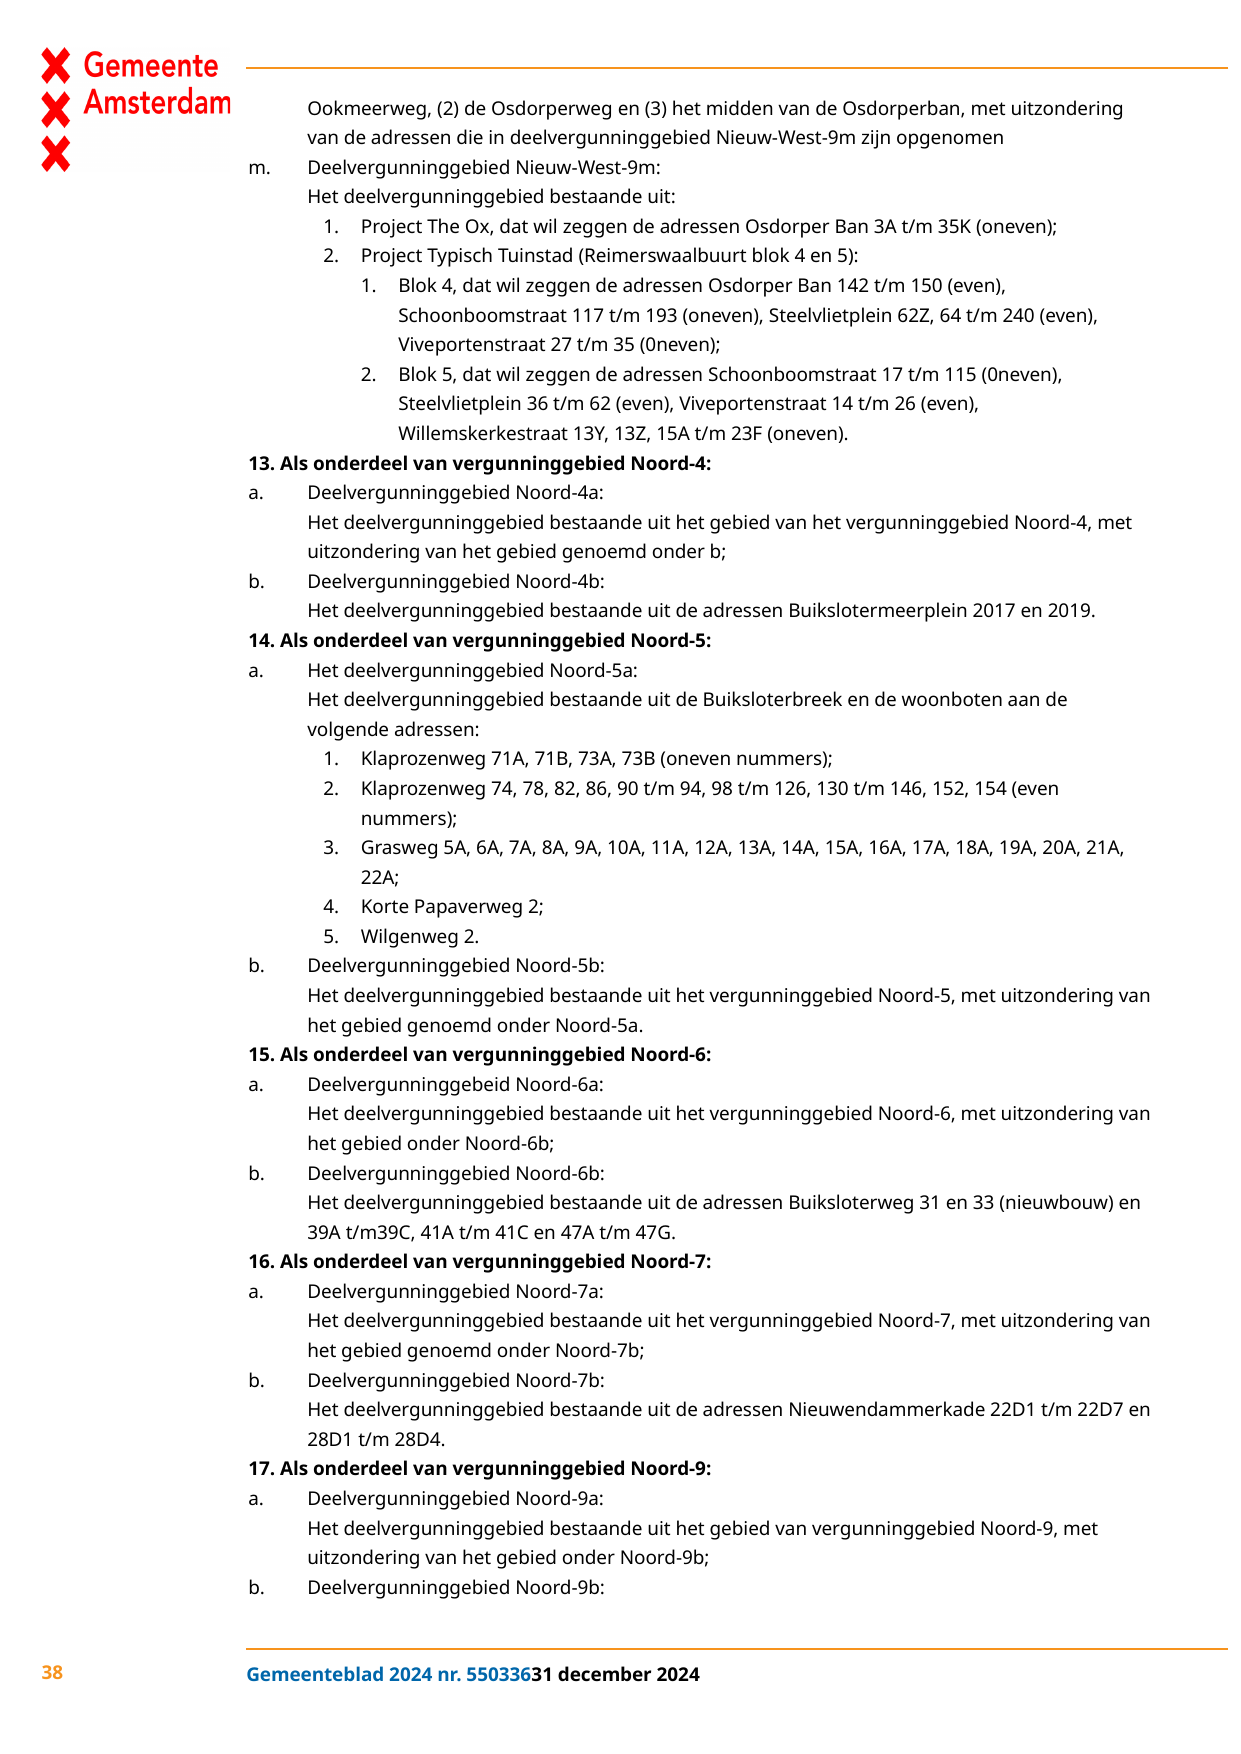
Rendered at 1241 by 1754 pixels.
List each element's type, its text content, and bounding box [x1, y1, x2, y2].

list Klaprozenweg 74, 78, 82, 86, 90 t/m 94, 98 t/m 126, 130 t/m 146, 152, 154 (even nummers); [323, 775, 1152, 831]
list Blok 5, dat wil zeggen de adressen Schoonboomstraat 17 t/m 115 (0neven), Steelvlietplein 36 t/m 62 (even), Viveportenstraat 14 t/m 26 (even), Willemskerkestraat 13Y, 13Z, 15A t/m 23F (oneven). [361, 361, 1152, 446]
text 14. Als onderdeel van vergunninggebied Noord-5: [248, 627, 1152, 653]
text 16. Als onderdeel van vergunninggebied Noord-7: [248, 1248, 1152, 1274]
list Deelvergunninggebied Noord-4b: [248, 568, 1152, 594]
list Het deelvergunninggebied bestaande uit de Buiksloterbreek en de woonboten aan de volgende adressen: [248, 686, 1152, 742]
list Deelvergunninggebied Noord-4a: [248, 479, 1152, 505]
list Deelvergunninggebied Nieuw-West-9m: [248, 154, 1152, 180]
list Het deelvergunninggebied bestaande uit het vergunninggebied Noord-7, met uitzondering van het gebied genoemd onder Noord-7b; [248, 1308, 1152, 1363]
list Ookmeerweg, (2) de Osdorperweg en (3) het midden van de Osdorperban, met uitzondering van de adressen die in deelvergunninggebied Nieuw-West-9m zijn opgenomen [248, 95, 1152, 150]
text 15. Als onderdeel van vergunninggebied Noord-6: [248, 1041, 1152, 1067]
list Deelvergunninggebeid Noord-6a: [248, 1071, 1152, 1097]
list Project Typisch Tuinstad (Reimerswaalbuurt blok 4 en 5): [323, 243, 1152, 268]
list Het deelvergunninggebied bestaande uit het vergunninggebied Noord-5, met uitzondering van het gebied genoemd onder Noord-5a. [248, 982, 1152, 1038]
list Deelvergunninggebied Noord-6b: [248, 1160, 1152, 1186]
list Het deelvergunninggebied bestaande uit het gebied van het vergunninggebied Noord-4, met uitzondering van het gebied genoemd onder b; [248, 509, 1152, 564]
list Deelvergunninggebied Noord-9b: [248, 1574, 1152, 1600]
picture [41, 47, 231, 172]
list Deelvergunninggebied Noord-9a: [248, 1485, 1152, 1511]
list Deelvergunninggebied Noord-7a: [248, 1278, 1152, 1304]
list Het deelvergunninggebied bestaande uit het vergunninggebied Noord-6, met uitzondering van het gebied onder Noord-6b; [248, 1101, 1152, 1156]
list Klaprozenweg 71A, 71B, 73A, 73B (oneven nummers); [323, 746, 1152, 771]
list Blok 4, dat wil zeggen de adressen Osdorper Ban 142 t/m 150 (even), Schoonboomstraat 117 t/m 193 (oneven), Steelvlietplein 62Z, 64 t/m 240 (even), Viveportenstraat 27 t/m 35 (0neven); [361, 272, 1152, 357]
list Het deelvergunninggebied bestaande uit de adressen Buikslotermeerplein 2017 en 2019. [248, 598, 1152, 623]
text 17. Als onderdeel van vergunninggebied Noord-9: [248, 1456, 1152, 1481]
list Het deelvergunninggebied bestaande uit: [248, 183, 1152, 209]
list Het deelvergunninggebied Noord-5a: [248, 657, 1152, 683]
list Het deelvergunninggebied bestaande uit het gebied van vergunninggebied Noord-9, met uitzondering van het gebied onder Noord-9b; [248, 1515, 1152, 1570]
list Het deelvergunninggebied bestaande uit de adressen Buiksloterweg 31 en 33 (nieuwbouw) en 39A t/m39C, 41A t/m 41C en 47A t/m 47G. [248, 1189, 1152, 1245]
text 13. Als onderdeel van vergunninggebied Noord-4: [248, 450, 1152, 476]
list Korte Papaverweg 2; [323, 893, 1152, 919]
list Deelvergunninggebied Noord-7b: [248, 1367, 1152, 1393]
list Deelvergunninggebied Noord-5b: [248, 953, 1152, 978]
list Het deelvergunninggebied bestaande uit de adressen Nieuwendammerkade 22D1 t/m 22D7 en 28D1 t/m 28D4. [248, 1396, 1152, 1452]
list Wilgenweg 2. [323, 923, 1152, 949]
list Project The Ox, dat wil zeggen de adressen Osdorper Ban 3A t/m 35K (oneven); [323, 213, 1152, 239]
list Grasweg 5A, 6A, 7A, 8A, 9A, 10A, 11A, 12A, 13A, 14A, 15A, 16A, 17A, 18A, 19A, 20A, 21A, 22A; [323, 834, 1152, 890]
